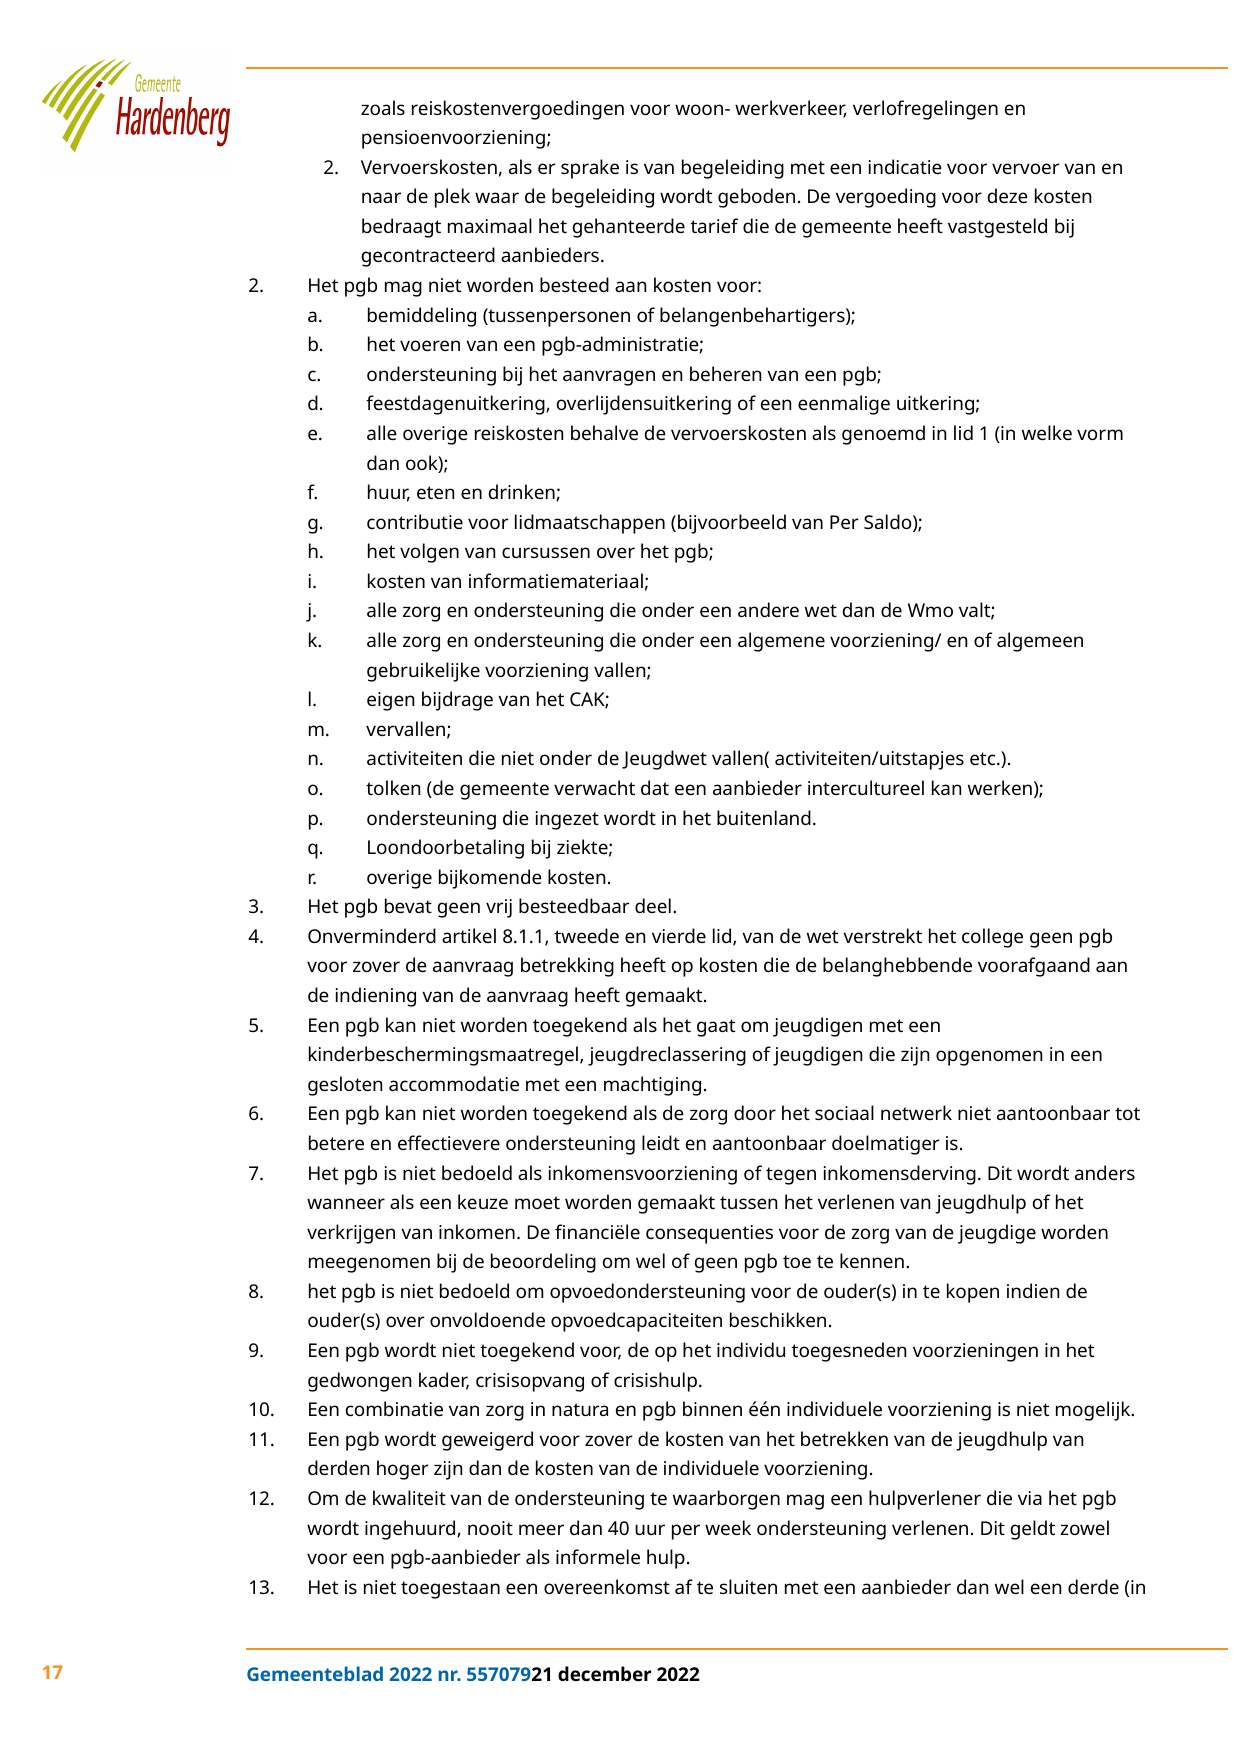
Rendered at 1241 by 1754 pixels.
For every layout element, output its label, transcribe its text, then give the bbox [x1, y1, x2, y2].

list Loondoorbetaling bij ziekte; [307, 834, 1152, 860]
list feestdagenuitkering, overlijdensuitkering of een eenmalige uitkering; [307, 391, 1152, 416]
picture [41, 47, 231, 172]
list het pgb is niet bedoeld om opvoedondersteuning voor de ouder(s) in te kopen indien de ouder(s) over onvoldoende opvoedcapaciteiten beschikken. [248, 1278, 1152, 1333]
list contributie voor lidmaatschappen (bijvoorbeeld van Per Saldo); [307, 509, 1152, 535]
list Het pgb is niet bedoeld als inkomensvoorziening of tegen inkomensderving. Dit wordt anders wanneer als een keuze moet worden gemaakt tussen het verlenen van jeugdhulp of het verkrijgen van inkomen. De financiële consequenties voor de zorg van de jeugdige worden meegenomen bij de beoordeling om wel of geen pgb toe te kennen. [248, 1160, 1152, 1274]
list overige bijkomende kosten. [307, 864, 1152, 890]
list Het pgb mag niet worden besteed aan kosten voor: [248, 272, 1152, 298]
list Een combinatie van zorg in natura en pgb binnen één individuele voorziening is niet mogelijk. [248, 1396, 1152, 1422]
list Het is niet toegestaan een overeenkomst af te sluiten met een aanbieder dan wel een derde (in [248, 1574, 1152, 1600]
list zoals reiskostenvergoedingen voor woon- werkverkeer, verlofregelingen en pensioenvoorziening; [323, 95, 1152, 150]
list Een pgb kan niet worden toegekend als het gaat om jeugdigen met een kinderbeschermingsmaatregel, jeugdreclassering of jeugdigen die zijn opgenomen in een gesloten accommodatie met een machtiging. [248, 1012, 1152, 1097]
list Een pgb wordt geweigerd voor zover de kosten van het betrekken van de jeugdhulp van derden hoger zijn dan de kosten van de individuele voorziening. [248, 1426, 1152, 1481]
list Vervoerskosten, als er sprake is van begeleiding met een indicatie voor vervoer van en naar de plek waar de begeleiding wordt geboden. De vergoeding voor deze kosten bedraagt maximaal het gehanteerde tarief die de gemeente heeft vastgesteld bij gecontracteerd aanbieders. [323, 154, 1152, 268]
list het voeren van een pgb-administratie; [307, 331, 1152, 357]
list alle zorg en ondersteuning die onder een andere wet dan de Wmo valt; [307, 598, 1152, 623]
list activiteiten die niet onder de Jeugdwet vallen( activiteiten/uitstapjes etc.). [307, 746, 1152, 771]
list Om de kwaliteit van de ondersteuning te waarborgen mag een hulpverlener die via het pgb wordt ingehuurd, nooit meer dan 40 uur per week ondersteuning verlenen. Dit geldt zowel voor een pgb-aanbieder als informele hulp. [248, 1485, 1152, 1570]
list Onverminderd artikel 8.1.1, tweede en vierde lid, van de wet verstrekt het college geen pgb voor zover de aanvraag betrekking heeft op kosten die de belanghebbende voorafgaand aan de indiening van de aanvraag heeft gemaakt. [248, 923, 1152, 1008]
list vervallen; [307, 716, 1152, 742]
list kosten van informatiemateriaal; [307, 568, 1152, 594]
list Een pgb kan niet worden toegekend als de zorg door het sociaal netwerk niet aantoonbaar tot betere en effectievere ondersteuning leidt en aantoonbaar doelmatiger is. [248, 1101, 1152, 1156]
list Het pgb bevat geen vrij besteedbaar deel. [248, 893, 1152, 919]
list tolken (de gemeente verwacht dat een aanbieder intercultureel kan werken); [307, 775, 1152, 801]
list bemiddeling (tussenpersonen of belangenbehartigers); [307, 302, 1152, 328]
list het volgen van cursussen over het pgb; [307, 538, 1152, 564]
list huur, eten en drinken; [307, 479, 1152, 505]
list alle overige reiskosten behalve de vervoerskosten als genoemd in lid 1 (in welke vorm dan ook); [307, 420, 1152, 476]
list Een pgb wordt niet toegekend voor, de op het individu toegesneden voorzieningen in het gedwongen kader, crisisopvang of crisishulp. [248, 1337, 1152, 1393]
list eigen bijdrage van het CAK; [307, 686, 1152, 712]
list ondersteuning bij het aanvragen en beheren van een pgb; [307, 361, 1152, 387]
list alle zorg en ondersteuning die onder een algemene voorziening/ en of algemeen gebruikelijke voorziening vallen; [307, 627, 1152, 683]
list ondersteuning die ingezet wordt in het buitenland. [307, 805, 1152, 831]
